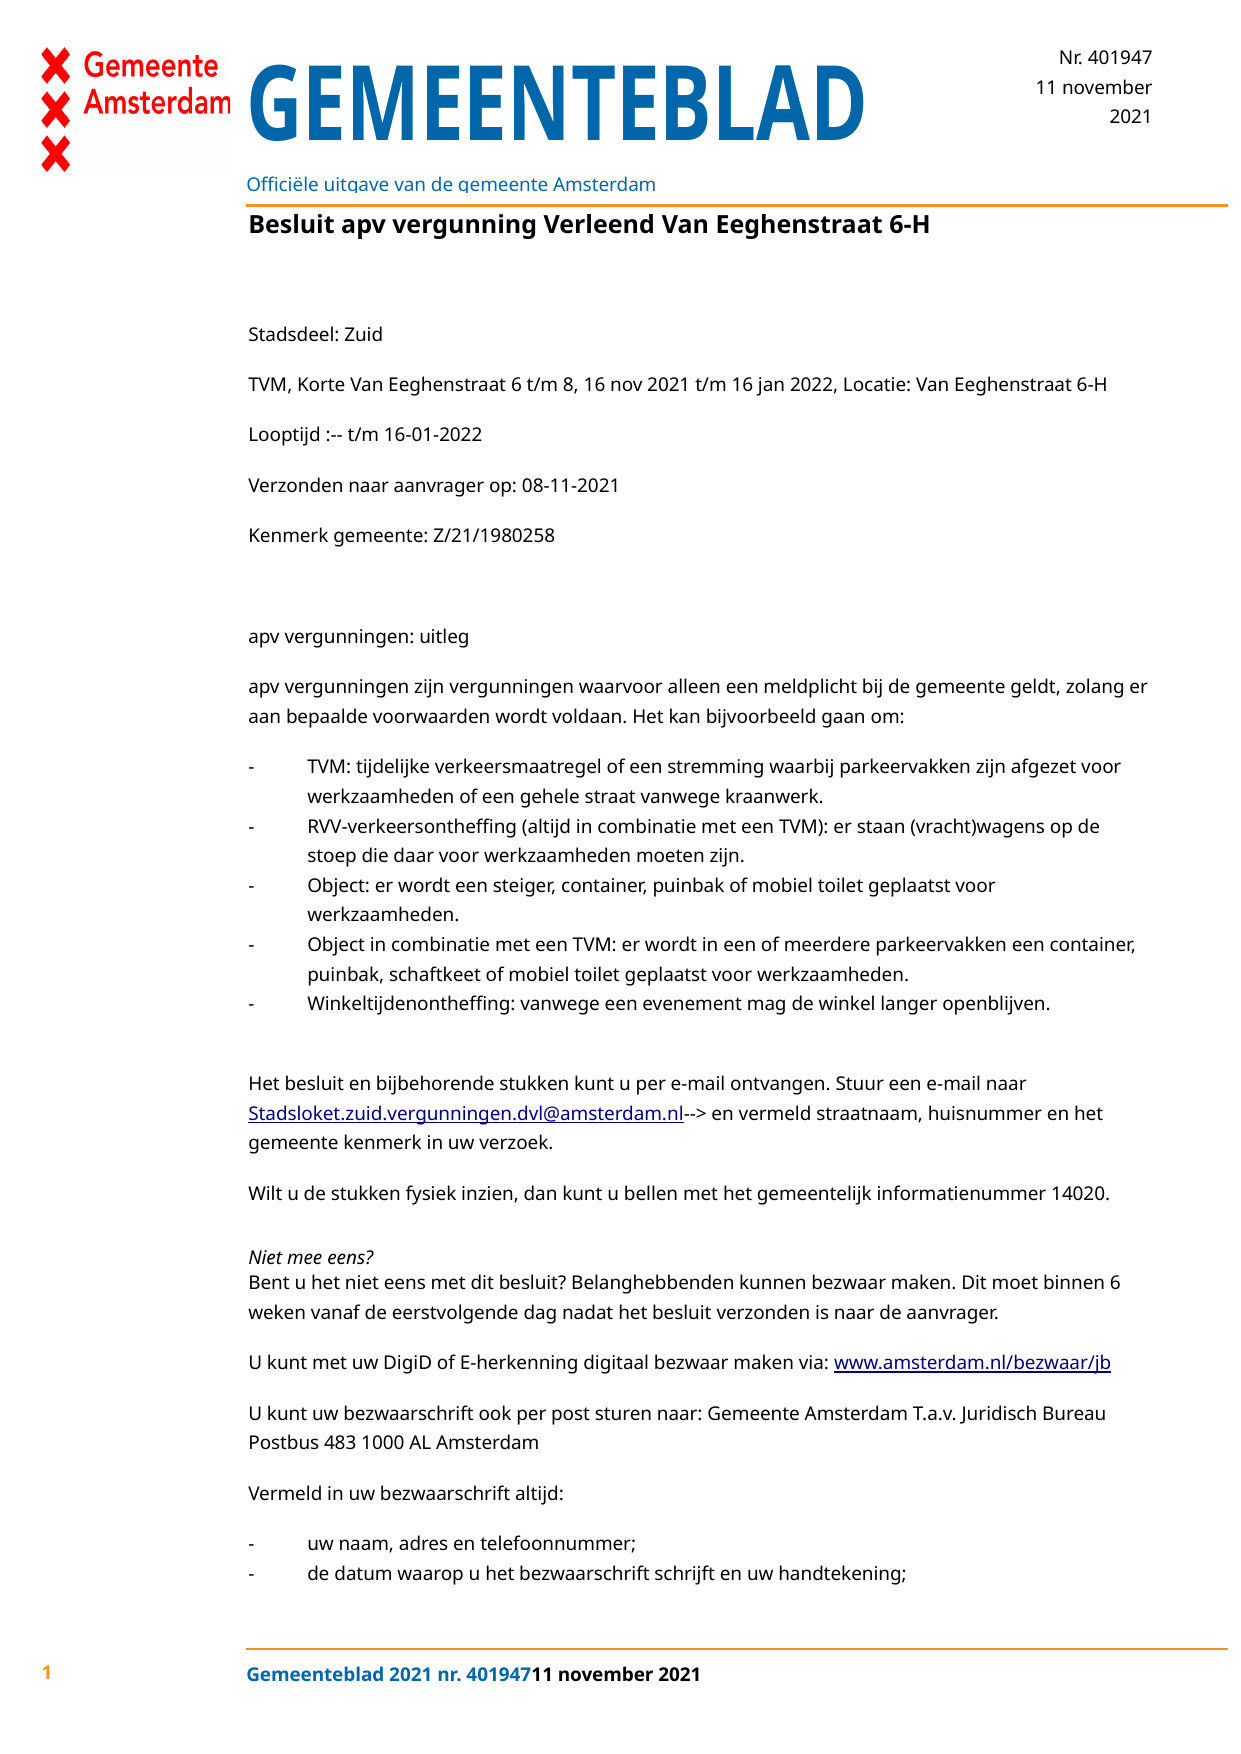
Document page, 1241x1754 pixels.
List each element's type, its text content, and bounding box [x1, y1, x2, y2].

text apv vergunningen zijn vergunningen waarvoor alleen een meldplicht bij de gemeente geldt, zolang er aan bepaalde voorwaarden wordt voldaan. Het kan bijvoorbeeld gaan om: [248, 674, 1152, 729]
text Bent u het niet eens met dit besluit? Belanghebbenden kunnen bezwaar maken. Dit moet binnen 6 weken vanaf de eerstvolgende dag nadat het besluit verzonden is naar de aanvrager. [248, 1269, 1152, 1325]
picture [41, 47, 231, 172]
list Object: er wordt een steiger, container, puinbak of mobiel toilet geplaatst voor werkzaamheden. [248, 872, 1152, 927]
text Vermeld in uw bezwaarschrift altijd: [248, 1480, 1152, 1506]
list RVV-verkeersontheffing (altijd in combinatie met een TVM): er staan (vracht)wagens op de stoep die daar voor werkzaamheden moeten zijn. [248, 813, 1152, 868]
text Verzonden naar aanvrager op: 08-11-2021 [248, 472, 1152, 498]
list Winkeltijdenontheffing: vanwege een evenement mag de winkel langer openblijven. [248, 990, 1152, 1016]
text Kenmerk gemeente: Z/21/1980258 [248, 522, 1152, 548]
text U kunt met uw DigiD of E-herkenning digitaal bezwaar maken via: www.amsterdam.nl/bezwaar/jb [248, 1349, 1152, 1375]
text Looptijd :-- t/m 16-01-2022 [248, 422, 1152, 447]
list uw naam, adres en telefoonnummer; [248, 1530, 1152, 1556]
text apv vergunningen: uitleg [248, 623, 1152, 649]
text Het besluit en bijbehorende stukken kunt u per e-mail ontvangen. Stuur een e-mail naar Stadsloket.zuid.vergunningen.dvl@amsterdam.nl--> en vermeld straatnaam, huisnummer en het gemeente kenmerk in uw verzoek. [248, 1070, 1152, 1155]
list de datum waarop u het bezwaarschrift schrijft en uw handtekening; [248, 1560, 1152, 1586]
text TVM, Korte Van Eeghenstraat 6 t/m 8, 16 nov 2021 t/m 16 jan 2022, Locatie: Van Eeghenstraat 6-H [248, 371, 1152, 397]
text Besluit apv vergunning Verleend Van Eeghenstraat 6-H [248, 207, 1152, 241]
text Stadsdeel: Zuid [248, 321, 1152, 346]
text Niet mee eens? [248, 1244, 1152, 1269]
list Object in combinatie met een TVM: er wordt in een of meerdere parkeervakken een container, puinbak, schaftkeet of mobiel toilet geplaatst voor werkzaamheden. [248, 931, 1152, 986]
text U kunt uw bezwaarschrift ook per post sturen naar: Gemeente Amsterdam T.a.v. Juridisch Bureau Postbus 483 1000 AL Amsterdam [248, 1400, 1152, 1455]
text Wilt u de stukken fysiek inzien, dan kunt u bellen met het gemeentelijk informatienummer 14020. [248, 1180, 1152, 1206]
list TVM: tijdelijke verkeersmaatregel of een stremming waarbij parkeervakken zijn afgezet voor werkzaamheden of een gehele straat vanwege kraanwerk. [248, 754, 1152, 809]
